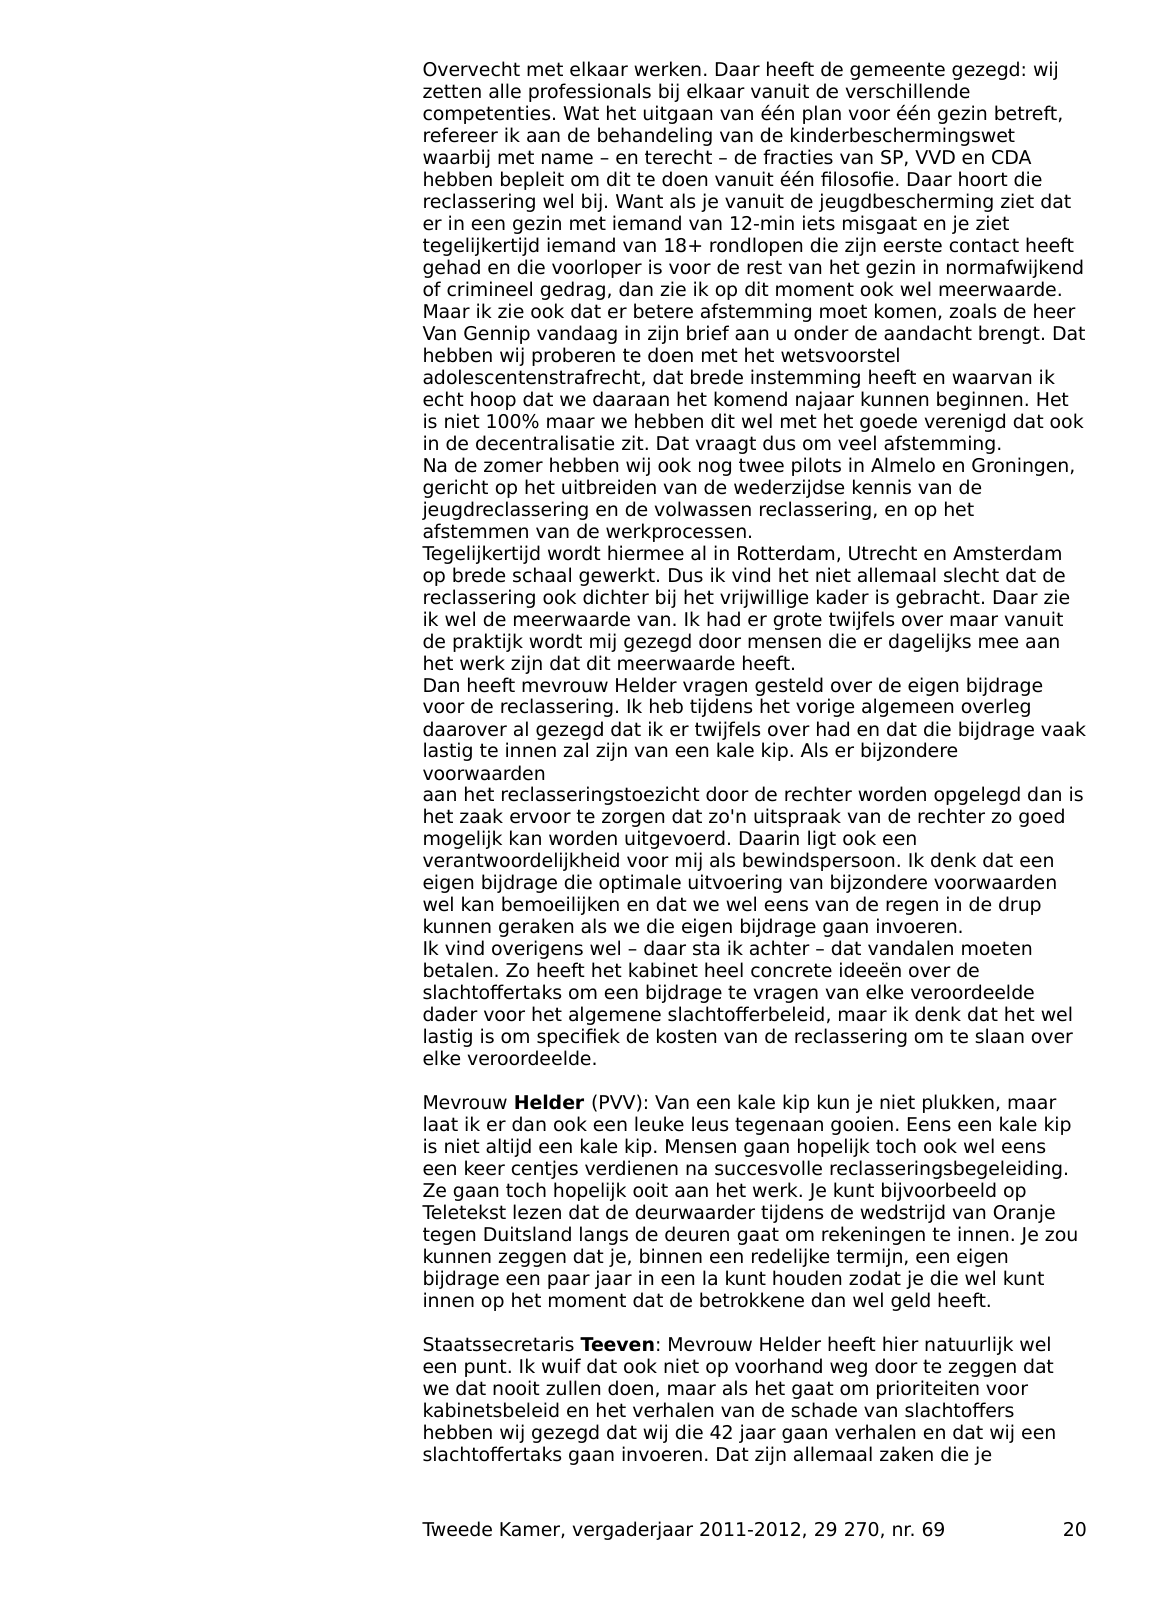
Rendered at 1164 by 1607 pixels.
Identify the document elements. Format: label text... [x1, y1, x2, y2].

text aan het reclasseringstoezicht door de rechter worden opgelegd dan is het zaak ervoor te zorgen dat zo'n uitspraak van de rechter zo goed mogelijk kan worden uitgevoerd. Daarin ligt ook een verantwoordelijkheid voor mij als bewindspersoon. Ik denk dat een eigen bijdrage die optimale uitvoering van bijzondere voorwaarden wel kan bemoeilijken en dat we wel eens van de regen in de drup kunnen geraken als we die eigen bijdrage gaan invoeren. [422, 784, 1087, 938]
text Na de zomer hebben wij ook nog twee pilots in Almelo en Groningen, gericht op het uitbreiden van de wederzijdse kennis van de jeugdreclassering en de volwassen reclassering, en op het afstemmen van de werkprocessen. [422, 455, 1087, 543]
text Ik vind overigens wel – daar sta ik achter – dat vandalen moeten betalen. Zo heeft het kabinet heel concrete ideeën over de slachtoffertaks om een bijdrage te vragen van elke veroordeelde dader voor het algemene slachtofferbeleid, maar ik denk dat het wel lastig is om specifiek de kosten van de reclassering om te slaan over elke veroordeelde. [422, 938, 1087, 1070]
text Staatssecretaris Teeven: Mevrouw Helder heeft hier natuurlijk wel een punt. Ik wuif dat ook niet op voorhand weg door te zeggen dat we dat nooit zullen doen, maar als het gaat om prioriteiten voor kabinetsbeleid en het verhalen van de schade van slachtoffers hebben wij gezegd dat wij die 42 jaar gaan verhalen en dat wij een slachtoffertaks gaan invoeren. Dat zijn allemaal zaken die je [422, 1334, 1087, 1466]
text Tegelijkertijd wordt hiermee al in Rotterdam, Utrecht en Amsterdam op brede schaal gewerkt. Dus ik vind het niet allemaal slecht dat de reclassering ook dichter bij het vrijwillige kader is gebracht. Daar zie ik wel de meerwaarde van. Ik had er grote twijfels over maar vanuit de praktijk wordt mij gezegd door mensen die er dagelijks mee aan het werk zijn dat dit meerwaarde heeft. [422, 543, 1087, 674]
text Overvecht met elkaar werken. Daar heeft de gemeente gezegd: wij zetten alle professionals bij elkaar vanuit de verschillende competenties. Wat het uitgaan van één plan voor één gezin betreft, refereer ik aan de behandeling van de kinderbeschermingswet waarbij met name – en terecht – de fracties van SP, VVD en CDA hebben bepleit om dit te doen vanuit één filosofie. Daar hoort die reclassering wel bij. Want als je vanuit de jeugdbescherming ziet dat er in een gezin met iemand van 12-min iets misgaat en je ziet tegelijkertijd iemand van 18+ rondlopen die zijn eerste contact heeft gehad en die voorloper is voor de rest van het gezin in normafwijkend of crimineel gedrag, dan zie ik op dit moment ook wel meerwaarde. Maar ik zie ook dat er betere afstemming moet komen, zoals de heer Van Gennip vandaag in zijn brief aan u onder de aandacht brengt. Dat hebben wij proberen te doen met het wetsvoorstel adolescentenstrafrecht, dat brede instemming heeft en waarvan ik echt hoop dat we daaraan het komend najaar kunnen beginnen. Het is niet 100% maar we hebben dit wel met het goede verenigd dat ook in de decentralisatie zit. Dat vraagt dus om veel afstemming. [422, 59, 1087, 455]
text Mevrouw Helder (PVV): Van een kale kip kun je niet plukken, maar laat ik er dan ook een leuke leus tegenaan gooien. Eens een kale kip is niet altijd een kale kip. Mensen gaan hopelijk toch ook wel eens een keer centjes verdienen na succesvolle reclasseringsbegeleiding. Ze gaan toch hopelijk ooit aan het werk. Je kunt bijvoorbeeld op Teletekst lezen dat de deurwaarder tijdens de wedstrijd van Oranje tegen Duitsland langs de deuren gaat om rekeningen te innen. Je zou kunnen zeggen dat je, binnen een redelijke termijn, een eigen bijdrage een paar jaar in een la kunt houden zodat je die wel kunt innen op het moment dat de betrokkene dan wel geld heeft. [422, 1092, 1087, 1312]
text Dan heeft mevrouw Helder vragen gesteld over de eigen bijdrage voor de reclassering. Ik heb tijdens het vorige algemeen overleg daarover al gezegd dat ik er twijfels over had en dat die bijdrage vaak lastig te innen zal zijn van een kale kip. Als er bijzondere voorwaarden [422, 674, 1087, 784]
